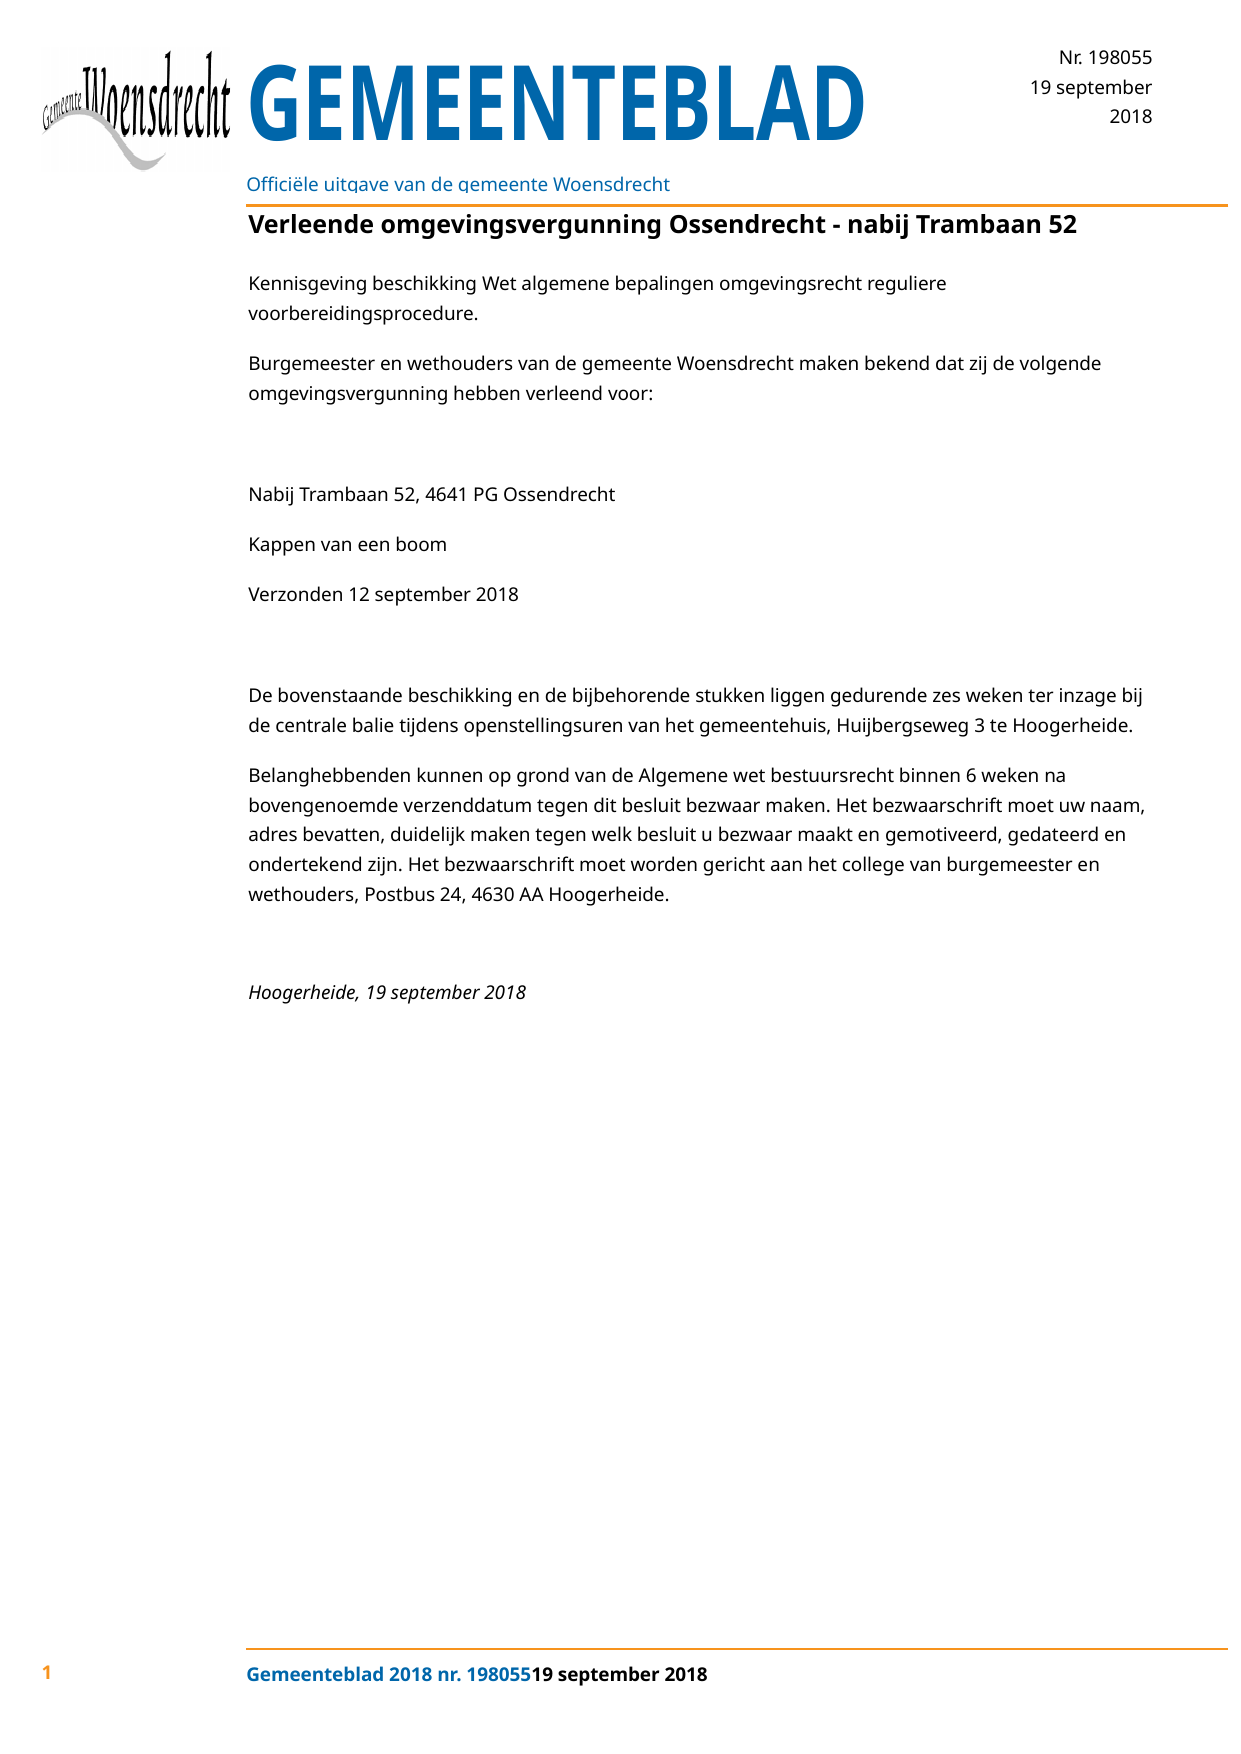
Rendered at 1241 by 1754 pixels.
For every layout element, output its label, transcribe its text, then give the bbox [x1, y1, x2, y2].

text Nabij Trambaan 52, 4641 PG Ossendrecht [248, 481, 1152, 506]
text Burgemeester en wethouders van de gemeente Woensdrecht maken bekend dat zij de volgende omgevingsvergunning hebben verleend voor: [248, 350, 1152, 406]
text Verleende omgevingsvergunning Ossendrecht - nabij Trambaan 52 [248, 207, 1152, 241]
text Hoogerheide, 19 september 2018 [248, 979, 1152, 1005]
text Verzonden 12 september 2018 [248, 582, 1152, 607]
text Kappen van een boom [248, 531, 1152, 557]
text Kennisgeving beschikking Wet algemene bepalingen omgevingsrecht reguliere voorbereidingsprocedure. [248, 270, 1152, 326]
picture [41, 47, 231, 172]
text De bovenstaande beschikking en de bijbehorende stukken liggen gedurende zes weken ter inzage bij de centrale balie tijdens openstellingsuren van het gemeentehuis, Huijbergseweg 3 te Hoogerheide. [248, 682, 1152, 738]
text Belanghebbenden kunnen op grond van de Algemene wet bestuursrecht binnen 6 weken na bovengenoemde verzenddatum tegen dit besluit bezwaar maken. Het bezwaarschrift moet uw naam, adres bevatten, duidelijk maken tegen welk besluit u bezwaar maakt en gemotiveerd, gedateerd en ondertekend zijn. Het bezwaarschrift moet worden gericht aan het college van burgemeester en wethouders, Postbus 24, 4630 AA Hoogerheide. [248, 762, 1152, 906]
